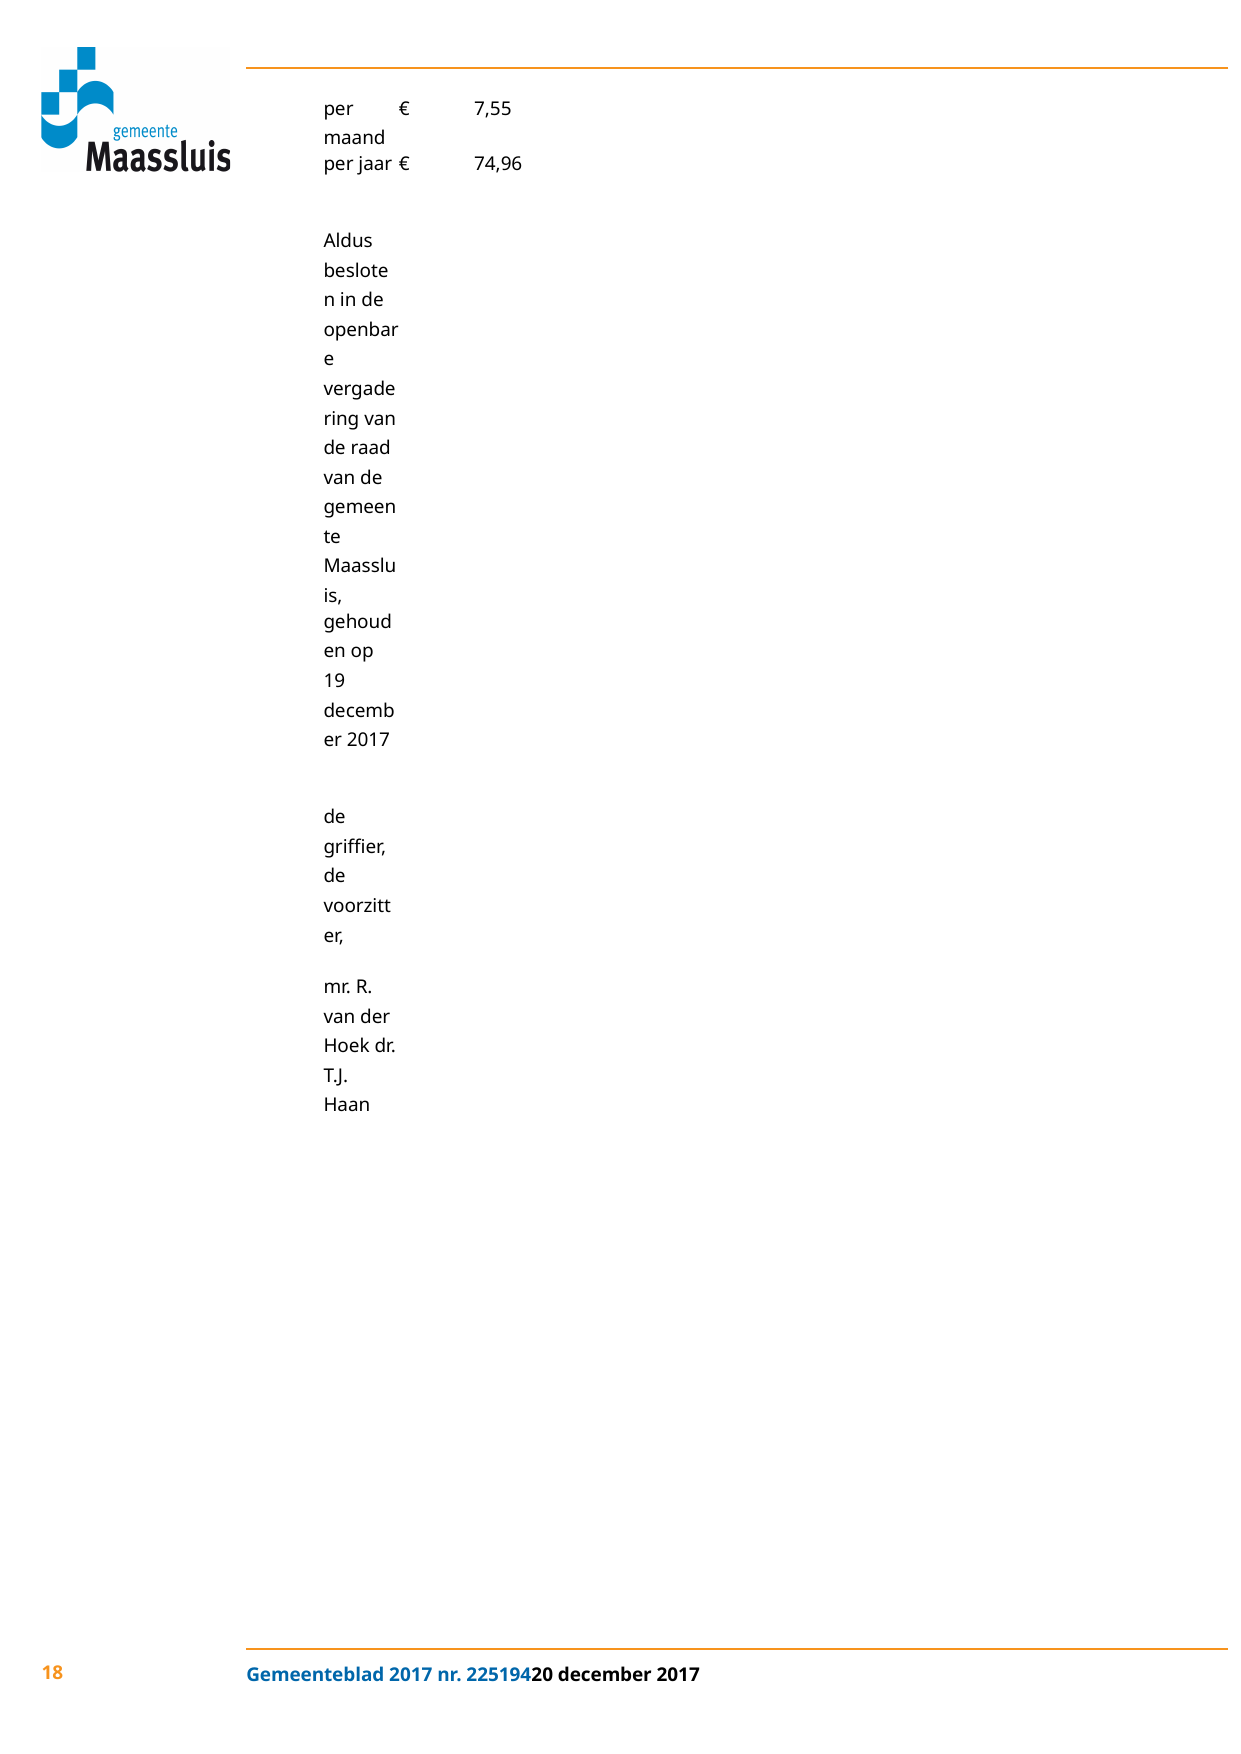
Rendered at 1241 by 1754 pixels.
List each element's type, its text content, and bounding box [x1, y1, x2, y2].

table_cell [248, 778, 323, 803]
table_cell [399, 778, 474, 803]
table_cell [323, 752, 398, 778]
table_cell € [399, 95, 474, 150]
table_cell gehouden op 19 december 2017 [323, 608, 398, 752]
table_cell € [399, 150, 474, 176]
table_cell [248, 202, 323, 227]
table_cell [474, 973, 549, 1117]
table_cell [474, 227, 549, 608]
table_cell [248, 804, 323, 948]
table_cell [399, 804, 474, 948]
table_cell [323, 948, 398, 973]
table_cell [248, 95, 323, 150]
table_cell per jaar [323, 150, 398, 176]
table_cell [399, 176, 474, 202]
table_cell [248, 948, 323, 973]
table_cell 7,55 [474, 95, 549, 150]
table_cell [474, 202, 549, 227]
table_cell [248, 752, 323, 778]
table_cell [248, 608, 323, 752]
picture [41, 47, 231, 172]
table_cell [248, 973, 323, 1117]
table_cell [474, 804, 549, 948]
table_cell [323, 176, 398, 202]
table_cell [474, 948, 549, 973]
table_cell [474, 176, 549, 202]
table_cell [399, 752, 474, 778]
picture [41, 47, 77, 92]
table_cell [323, 778, 398, 803]
table_cell mr. R. van der Hoek dr. T.J. Haan [323, 973, 398, 1117]
table_cell [399, 608, 474, 752]
table_cell de griffier, de voorzitter, [323, 804, 398, 948]
table_cell [399, 948, 474, 973]
table_cell [399, 202, 474, 227]
table_cell [323, 202, 398, 227]
table_cell [474, 608, 549, 752]
table_cell [399, 973, 474, 1117]
table_cell Aldus besloten in de openbare vergadering van de raad van de gemeente Maassluis, [323, 227, 398, 608]
table_cell [248, 176, 323, 202]
table_cell [474, 752, 549, 778]
table_cell 74,96 [474, 150, 549, 176]
table_cell per maand [323, 95, 398, 150]
table_cell [248, 150, 323, 176]
table_cell [399, 227, 474, 608]
table_cell [474, 778, 549, 803]
table_cell [248, 227, 323, 608]
